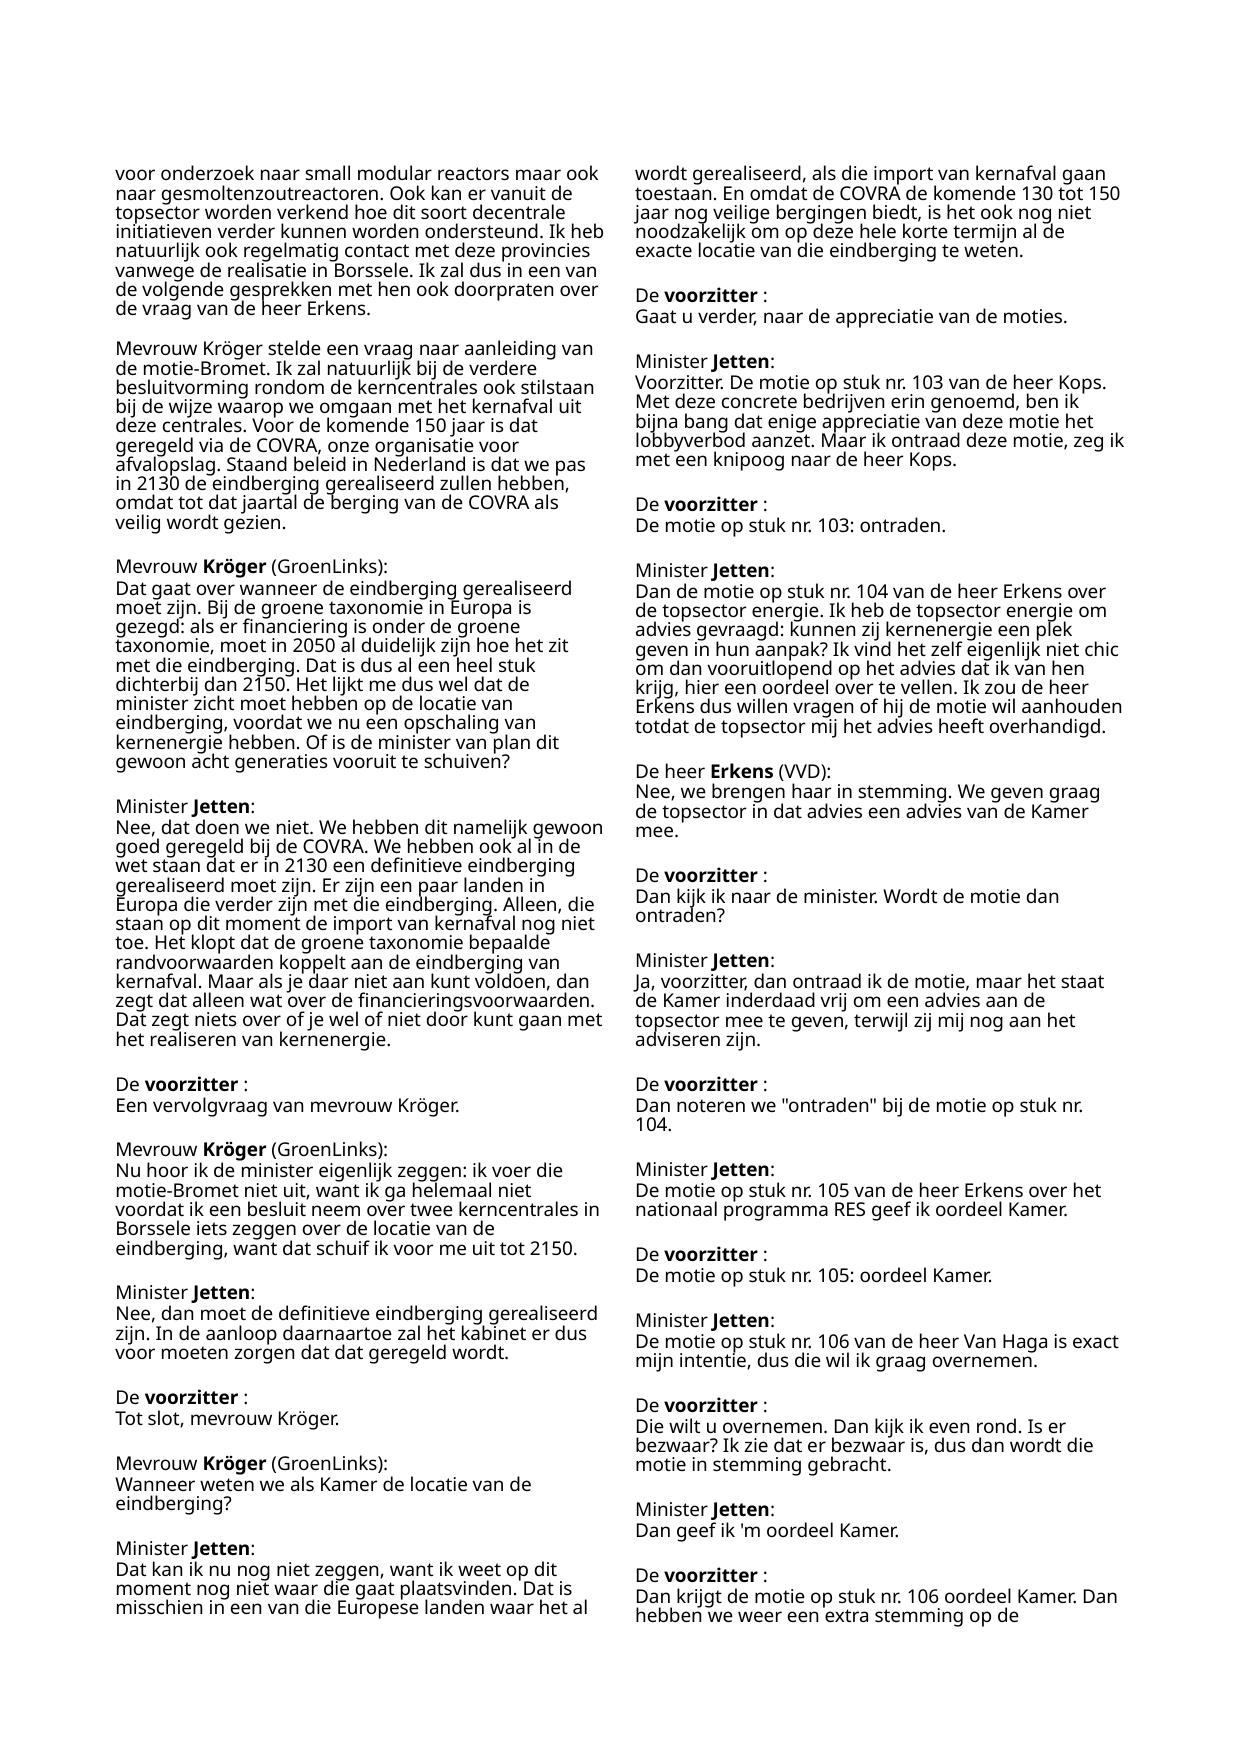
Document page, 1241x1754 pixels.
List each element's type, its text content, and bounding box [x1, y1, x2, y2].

text De voorzitter : [635, 1071, 1125, 1097]
text De motie op stuk nr. 103: ontraden. [635, 517, 1125, 536]
text De voorzitter : [635, 282, 1125, 308]
text Gaat u verder, naar de appreciatie van de moties. [635, 308, 1125, 327]
text Dan kijk ik naar de minister. Wordt de motie dan ontraden? [635, 888, 1125, 926]
text De heer Erkens (VVD): [635, 758, 1125, 783]
text De voorzitter : [635, 1562, 1125, 1588]
text voor onderzoek naar small modular reactors maar ook naar gesmoltenzoutreactoren. Ook kan er vanuit de topsector worden verkend hoe dit soort decentrale initiatieven verder kunnen worden ondersteund. Ik heb natuurlijk ook regelmatig contact met deze provincies vanwege de realisatie in Borssele. Ik zal dus in een van de volgende gesprekken met hen ook doorpraten over de vraag van de heer Erkens. [115, 165, 605, 319]
text Minister Jetten: [115, 1279, 605, 1305]
text Een vervolgvraag van mevrouw Kröger. [115, 1097, 605, 1116]
text Mevrouw Kröger (GroenLinks): [115, 1450, 605, 1476]
text De motie op stuk nr. 105 van de heer Erkens over het nationaal programma RES geef ik oordeel Kamer. [635, 1182, 1125, 1220]
text Mevrouw Kröger (GroenLinks): [115, 1137, 605, 1162]
text De motie op stuk nr. 105: oordeel Kamer. [635, 1267, 1125, 1286]
text Dan noteren we "ontraden" bij de motie op stuk nr. 104. [635, 1097, 1125, 1135]
text De voorzitter : [635, 1241, 1125, 1267]
text De voorzitter : [635, 1392, 1125, 1418]
text Minister Jetten: [635, 1496, 1125, 1522]
text Nee, dat doen we niet. We hebben dit namelijk gewoon goed geregeld bij de COVRA. We hebben ook al in de wet staan dat er in 2130 een definitieve eindberging gerealiseerd moet zijn. Er zijn een paar landen in Europa die verder zijn met die eindberging. Alleen, die staan op dit moment de import van kernafval nog niet toe. Het klopt dat de groene taxonomie bepaalde randvoorwaarden koppelt aan de eindberging van kernafval. Maar als je daar niet aan kunt voldoen, dan zegt dat alleen wat over de financieringsvoorwaarden. Dat zegt niets over of je wel of niet door kunt gaan met het realiseren van kernenergie. [115, 819, 605, 1050]
text Nee, dan moet de definitieve eindberging gerealiseerd zijn. In de aanloop daarnaartoe zal het kabinet er dus voor moeten zorgen dat dat geregeld wordt. [115, 1305, 605, 1363]
text Mevrouw Kröger (GroenLinks): [115, 554, 605, 579]
text Wanneer weten we als Kamer de locatie van de eindberging? [115, 1476, 605, 1514]
text Minister Jetten: [635, 947, 1125, 973]
text Dan krijgt de motie op stuk nr. 106 oordeel Kamer. Dan hebben we weer een extra stemming op de [635, 1588, 1125, 1627]
text Ja, voorzitter, dan ontraad ik de motie, maar het staat de Kamer inderdaad vrij om een advies aan de topsector mee te geven, terwijl zij mij nog aan het adviseren zijn. [635, 973, 1125, 1050]
text De voorzitter : [115, 1071, 605, 1097]
text Die wilt u overnemen. Dan kijk ik even rond. Is er bezwaar? Ik zie dat er bezwaar is, dus dan wordt die motie in stemming gebracht. [635, 1418, 1125, 1476]
text Minister Jetten: [635, 1307, 1125, 1333]
text Nee, we brengen haar in stemming. We geven graag de topsector in dat advies een advies van de Kamer mee. [635, 783, 1125, 841]
text Minister Jetten: [635, 1156, 1125, 1182]
text Minister Jetten: [635, 348, 1125, 374]
text Tot slot, mevrouw Kröger. [115, 1410, 605, 1429]
text wordt gerealiseerd, als die import van kernafval gaan toestaan. En omdat de COVRA de komende 130 tot 150 jaar nog veilige bergingen biedt, is het ook nog niet noodzakelijk om op deze hele korte termijn al de exacte locatie van die eindberging te weten. [635, 165, 1125, 262]
text Minister Jetten: [635, 557, 1125, 583]
text Minister Jetten: [115, 1535, 605, 1561]
text Mevrouw Kröger stelde een vraag naar aanleiding van de motie-Bromet. Ik zal natuurlijk bij de verdere besluitvorming rondom de kerncentrales ook stilstaan bij de wijze waarop we omgaan met het kernafval uit deze centrales. Voor de komende 150 jaar is dat geregeld via de COVRA, onze organisatie voor afvalopslag. Staand beleid in Nederland is dat we pas in 2130 de eindberging gerealiseerd zullen hebben, omdat tot dat jaartal de berging van de COVRA als veilig wordt gezien. [115, 340, 605, 533]
text De motie op stuk nr. 106 van de heer Van Haga is exact mijn intentie, dus die wil ik graag overnemen. [635, 1333, 1125, 1371]
text De voorzitter : [115, 1384, 605, 1410]
text Dat kan ik nu nog niet zeggen, want ik weet op dit moment nog niet waar die gaat plaatsvinden. Dat is misschien in een van die Europese landen waar het al [115, 1561, 605, 1618]
text Nu hoor ik de minister eigenlijk zeggen: ik voer die motie-Bromet niet uit, want ik ga helemaal niet voordat ik een besluit neem over twee kerncentrales in Borssele iets zeggen over de locatie van de eindberging, want dat schuif ik voor me uit tot 2150. [115, 1162, 605, 1259]
text Minister Jetten: [115, 793, 605, 819]
text De voorzitter : [635, 491, 1125, 517]
text Voorzitter. De motie op stuk nr. 103 van de heer Kops. Met deze concrete bedrijven erin genoemd, ben ik bijna bang dat enige appreciatie van deze motie het lobbyverbod aanzet. Maar ik ontraad deze motie, zeg ik met een knipoog naar de heer Kops. [635, 374, 1125, 470]
text Dan geef ik 'm oordeel Kamer. [635, 1522, 1125, 1541]
text De voorzitter : [635, 862, 1125, 888]
text Dan de motie op stuk nr. 104 van de heer Erkens over de topsector energie. Ik heb de topsector energie om advies gevraagd: kunnen zij kernenergie een plek geven in hun aanpak? Ik vind het zelf eigenlijk niet chic om dan vooruitlopend op het advies dat ik van hen krijg, hier een oordeel over te vellen. Ik zou de heer Erkens dus willen vragen of hij de motie wil aanhouden totdat de topsector mij het advies heeft overhandigd. [635, 583, 1125, 737]
text Dat gaat over wanneer de eindberging gerealiseerd moet zijn. Bij de groene taxonomie in Europa is gezegd: als er financiering is onder de groene taxonomie, moet in 2050 al duidelijk zijn hoe het zit met die eindberging. Dat is dus al een heel stuk dichterbij dan 2150. Het lijkt me dus wel dat de minister zicht moet hebben op de locatie van eindberging, voordat we nu een opschaling van kernenergie hebben. Of is de minister van plan dit gewoon acht generaties vooruit te schuiven? [115, 579, 605, 772]
